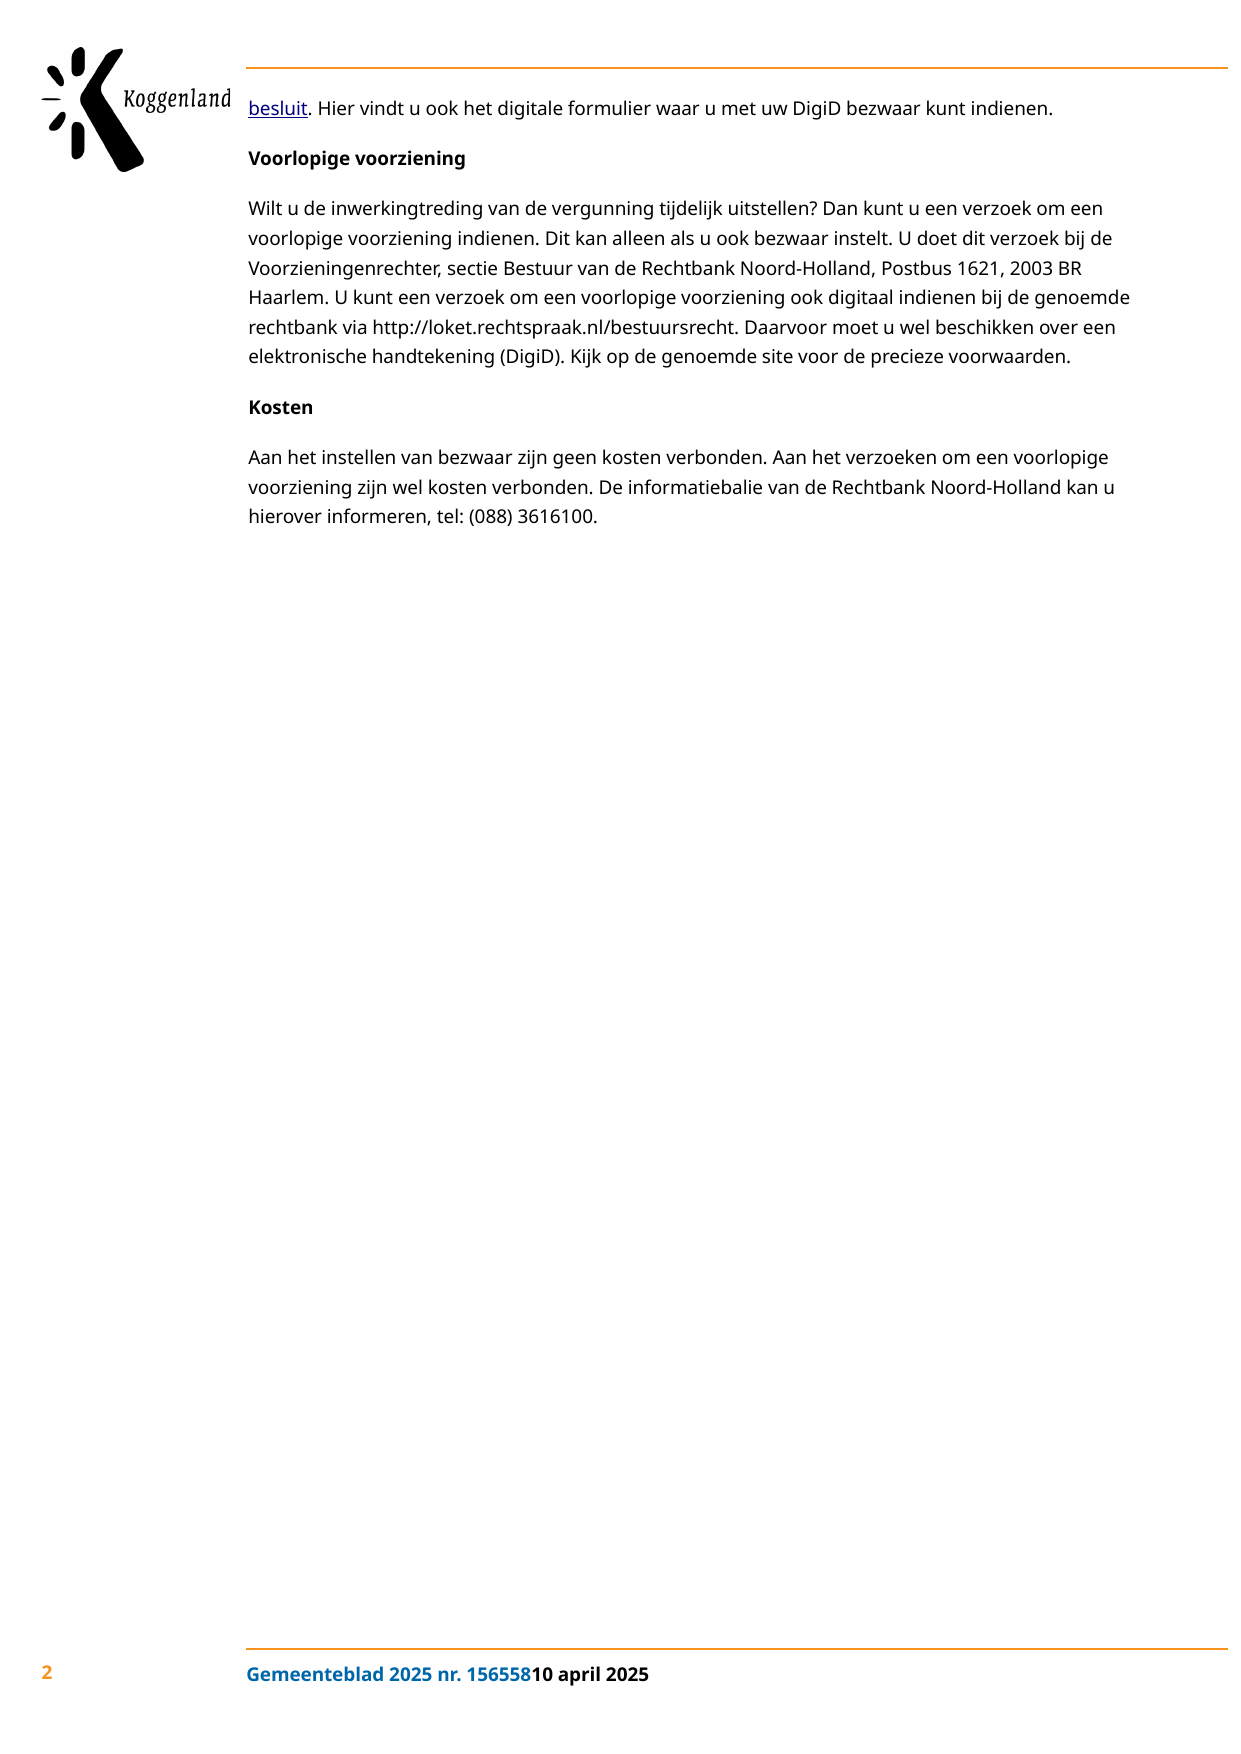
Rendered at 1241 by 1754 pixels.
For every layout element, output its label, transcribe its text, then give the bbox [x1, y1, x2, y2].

text Wilt u de inwerkingtreding van de vergunning tijdelijk uitstellen? Dan kunt u een verzoek om een voorlopige voorziening indienen. Dit kan alleen als u ook bezwaar instelt. U doet dit verzoek bij de Voorzieningenrechter, sectie Bestuur van de Rechtbank Noord-Holland, Postbus 1621, 2003 BR Haarlem. U kunt een verzoek om een voorlopige voorziening ook digitaal indienen bij de genoemde rechtbank via http://loket.rechtspraak.nl/bestuursrecht. Daarvoor moet u wel beschikken over een elektronische handtekening (DigiD). Kijk op de genoemde site voor de precieze voorwaarden. [248, 196, 1152, 369]
text Aan het instellen van bezwaar zijn geen kosten verbonden. Aan het verzoeken om een voorlopige voorziening zijn wel kosten verbonden. De informatiebalie van de Rechtbank Noord-Holland kan u hierover informeren, tel: (088) 3616100. [248, 444, 1152, 529]
picture [41, 47, 231, 172]
text Kosten [248, 394, 1152, 420]
text Voorlopige voorziening [248, 145, 1152, 171]
text besluit. Hier vindt u ook het digitale formulier waar u met uw DigiD bezwaar kunt indienen. [248, 95, 1152, 121]
